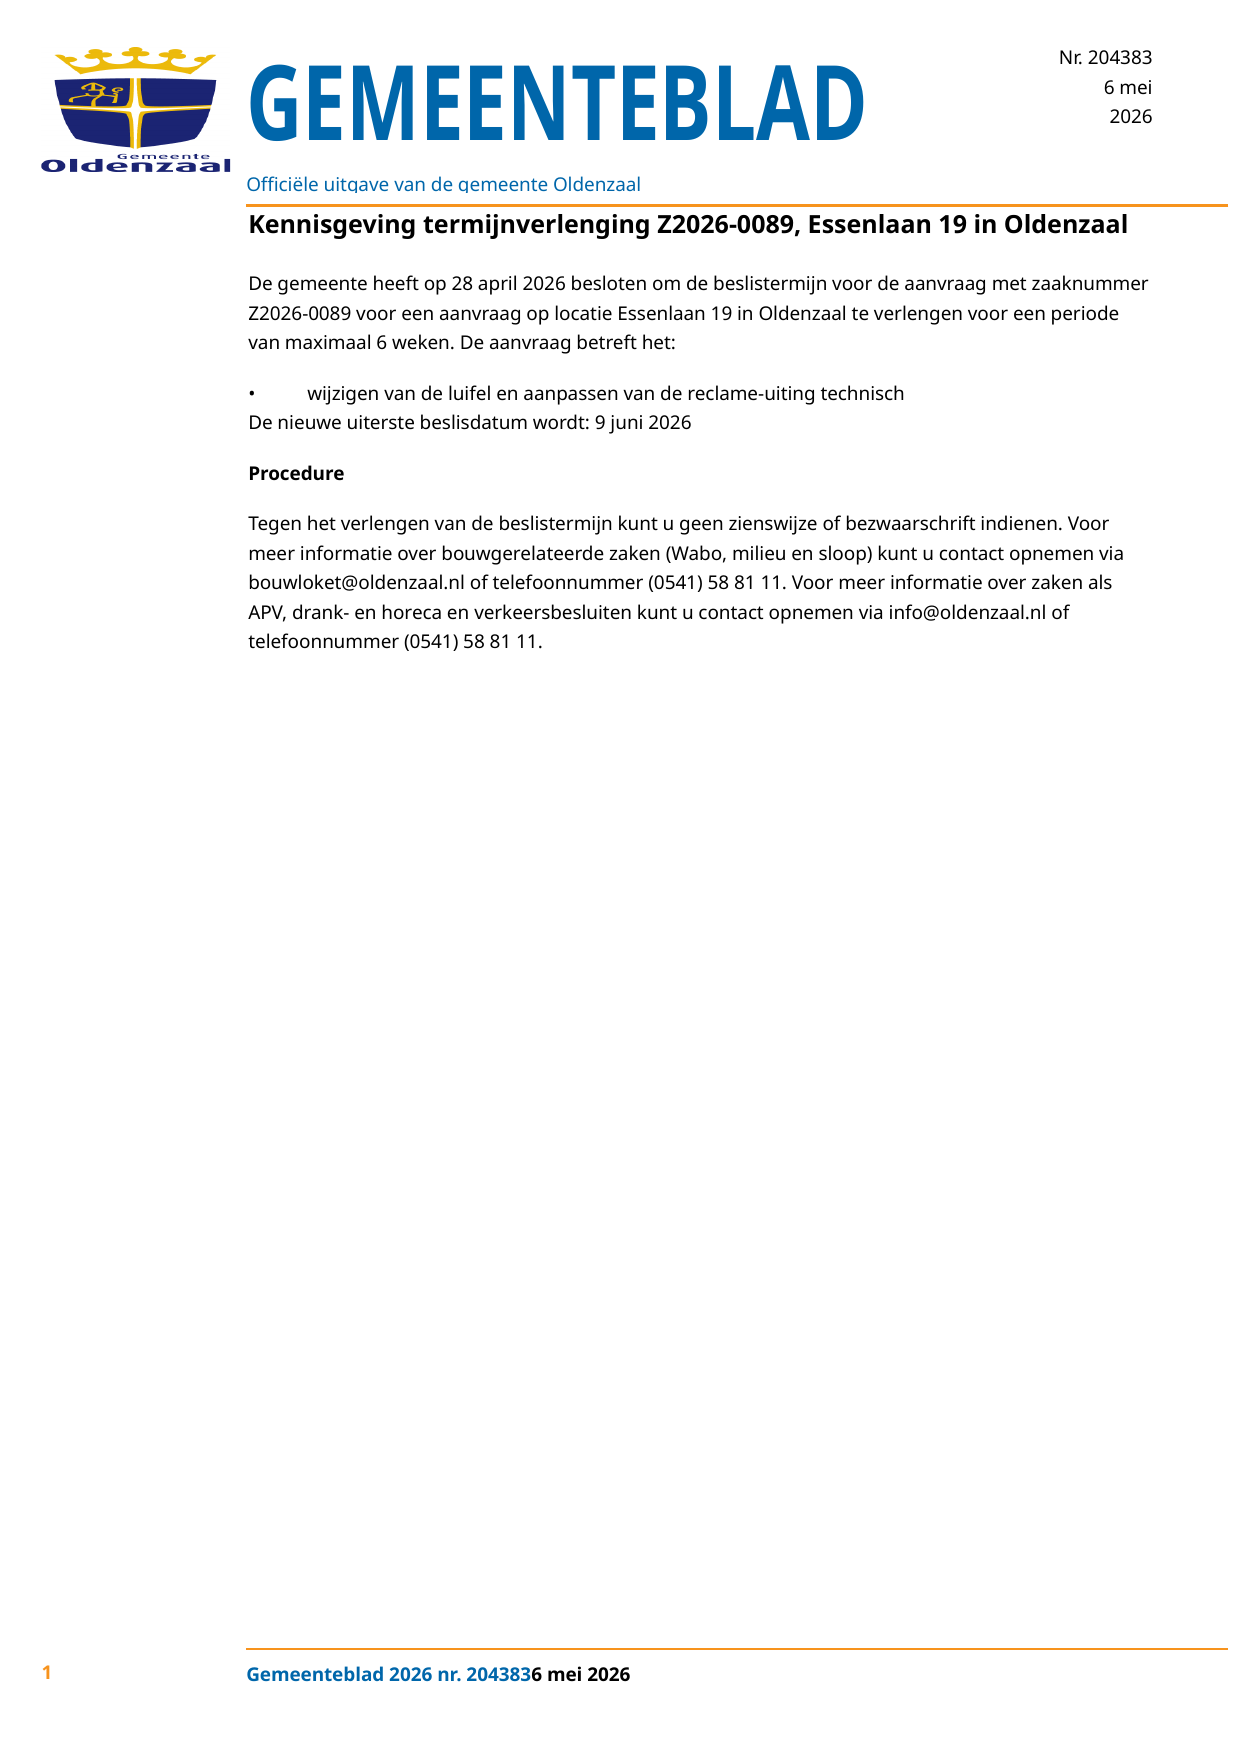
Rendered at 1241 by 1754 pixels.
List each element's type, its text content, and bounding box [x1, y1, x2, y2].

picture [41, 47, 231, 172]
text De nieuwe uiterste beslisdatum wordt: 9 juni 2026 [248, 409, 1152, 435]
text Procedure [248, 460, 1152, 486]
text De gemeente heeft op 28 april 2026 besloten om de beslistermijn voor de aanvraag met zaaknummer Z2026-0089 voor een aanvraag op locatie Essenlaan 19 in Oldenzaal te verlengen voor een periode van maximaal 6 weken. De aanvraag betreft het: [248, 270, 1152, 355]
text Tegen het verlengen van de beslistermijn kunt u geen zienswijze of bezwaarschrift indienen. Voor meer informatie over bouwgerelateerde zaken (Wabo, milieu en sloop) kunt u contact opnemen via bouwloket@oldenzaal.nl of telefoonnummer (0541) 58 81 11. Voor meer informatie over zaken als APV, drank- en horeca en verkeersbesluiten kunt u contact opnemen via info@oldenzaal.nl of telefoonnummer (0541) 58 81 11. [248, 510, 1152, 654]
list wijzigen van de luifel en aanpassen van de reclame-uiting technisch [248, 380, 1152, 406]
text Kennisgeving termijnverlenging Z2026-0089, Essenlaan 19 in Oldenzaal [248, 207, 1152, 241]
